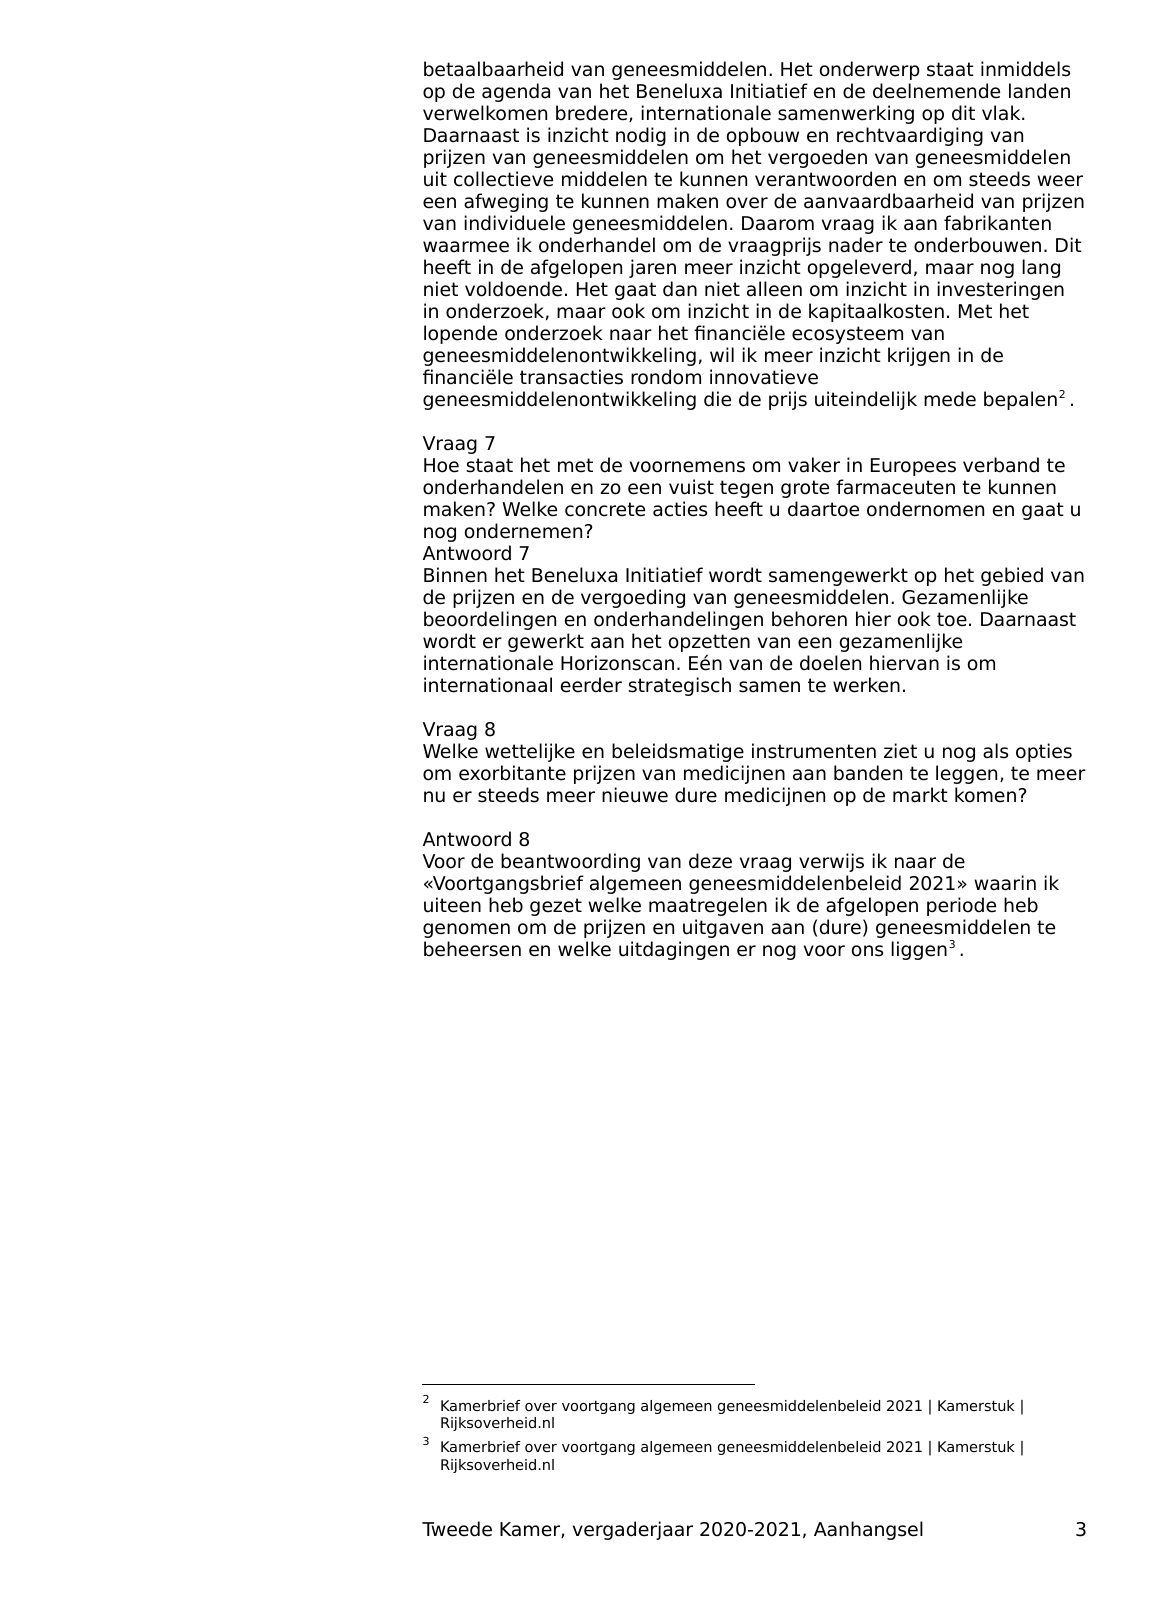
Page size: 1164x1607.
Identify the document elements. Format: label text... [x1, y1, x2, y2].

text Vraag 7 [422, 433, 1087, 455]
text Vraag 8 [422, 719, 1087, 741]
text Kamerbrief over voortgang algemeen geneesmiddelenbeleid 2021 | Kamerstuk | Rijksoverheid.nl [422, 1435, 1087, 1474]
text betaalbaarheid van geneesmiddelen. Het onderwerp staat inmiddels op de agenda van het Beneluxa Initiatief en de deelnemende landen verwelkomen bredere, internationale samenwerking op dit vlak. [422, 59, 1087, 125]
text Antwoord 7 [422, 543, 1087, 565]
text Welke wettelijke en beleidsmatige instrumenten ziet u nog als opties om exorbitante prijzen van medicijnen aan banden te leggen, te meer nu er steeds meer nieuwe dure medicijnen op de markt komen? [422, 741, 1087, 807]
text Voor de beantwoording van deze vraag verwijs ik naar de «Voortgangsbrief algemeen geneesmiddelenbeleid 2021» waarin ik uiteen heb gezet welke maatregelen ik de afgelopen periode heb genomen om de prijzen en uitgaven aan (dure) geneesmiddelen te beheersen en welke uitdagingen er nog voor ons liggen. [422, 851, 1087, 961]
text Hoe staat het met de voornemens om vaker in Europees verband te onderhandelen en zo een vuist tegen grote farmaceuten te kunnen maken? Welke concrete acties heeft u daartoe ondernomen en gaat u nog ondernemen? [422, 455, 1087, 543]
text Binnen het Beneluxa Initiatief wordt samengewerkt op het gebied van de prijzen en de vergoeding van geneesmiddelen. Gezamenlijke beoordelingen en onderhandelingen behoren hier ook toe. Daarnaast wordt er gewerkt aan het opzetten van een gezamenlijke internationale Horizonscan. Eén van de doelen hiervan is om internationaal eerder strategisch samen te werken. [422, 565, 1087, 697]
text Kamerbrief over voortgang algemeen geneesmiddelenbeleid 2021 | Kamerstuk | Rijksoverheid.nl [422, 1393, 1087, 1432]
text Antwoord 8 [422, 829, 1087, 851]
text Daarnaast is inzicht nodig in de opbouw en rechtvaardiging van prijzen van geneesmiddelen om het vergoeden van geneesmiddelen uit collectieve middelen te kunnen verantwoorden en om steeds weer een afweging te kunnen maken over de aanvaardbaarheid van prijzen van individuele geneesmiddelen. Daarom vraag ik aan fabrikanten waarmee ik onderhandel om de vraagprijs nader te onderbouwen. Dit heeft in de afgelopen jaren meer inzicht opgeleverd, maar nog lang niet voldoende. Het gaat dan niet alleen om inzicht in investeringen in onderzoek, maar ook om inzicht in de kapitaalkosten. Met het lopende onderzoek naar het financiële ecosysteem van geneesmiddelenontwikkeling, wil ik meer inzicht krijgen in de financiële transacties rondom innovatieve geneesmiddelenontwikkeling die de prijs uiteindelijk mede bepalen. [422, 125, 1087, 411]
